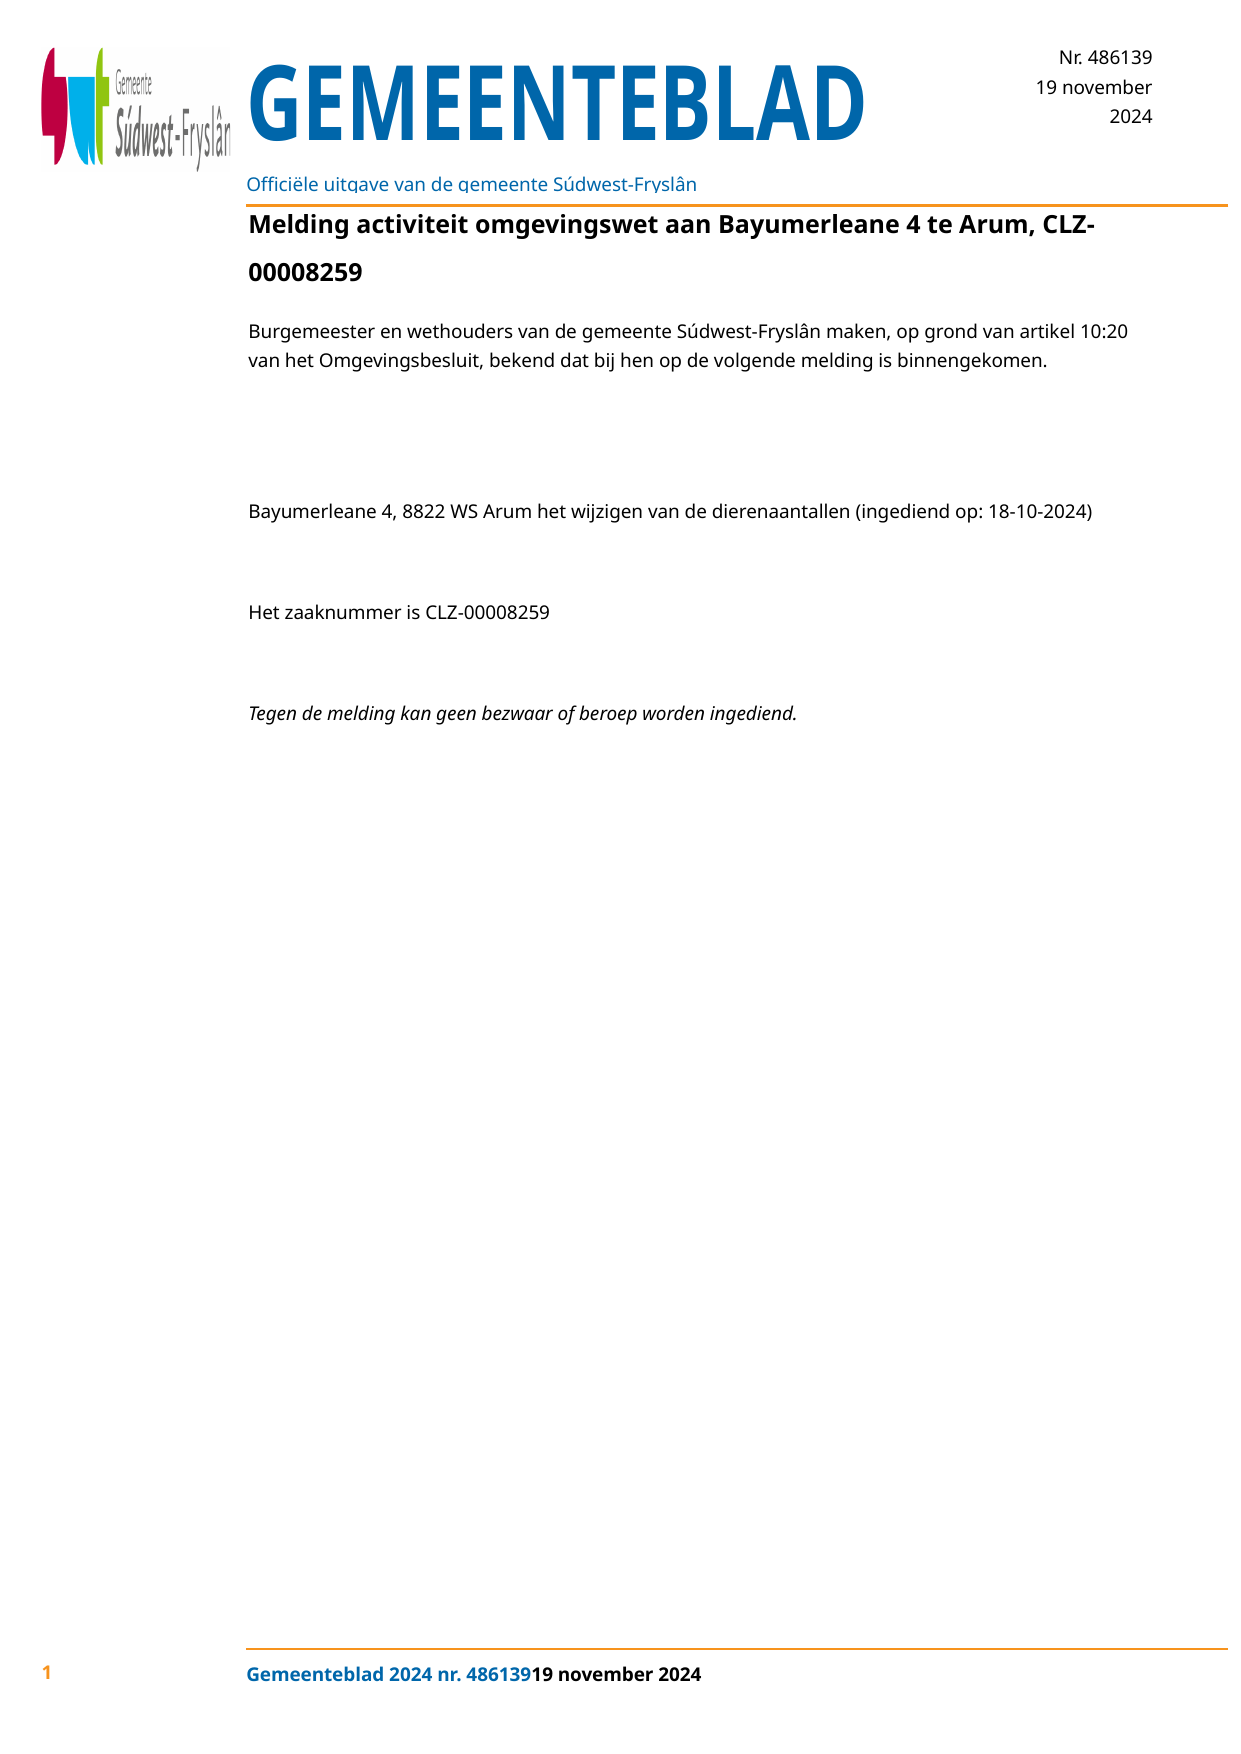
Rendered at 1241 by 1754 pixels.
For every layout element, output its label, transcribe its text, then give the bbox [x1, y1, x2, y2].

text Het zaaknummer is CLZ-00008259 [248, 599, 1152, 625]
text Melding activiteit omgevingswet aan Bayumerleane 4 te Arum, CLZ-00008259 [248, 207, 1152, 288]
text Burgemeester en wethouders van de gemeente Súdwest-Fryslân maken, op grond van artikel 10:20 van het Omgevingsbesluit, bekend dat bij hen op de volgende melding is binnengekomen. [248, 318, 1152, 373]
text Tegen de melding kan geen bezwaar of beroep worden ingediend. [248, 700, 1152, 726]
picture [41, 47, 231, 172]
text Bayumerleane 4, 8822 WS Arum het wijzigen van de dierenaantallen (ingediend op: 18-10-2024) [248, 499, 1152, 524]
